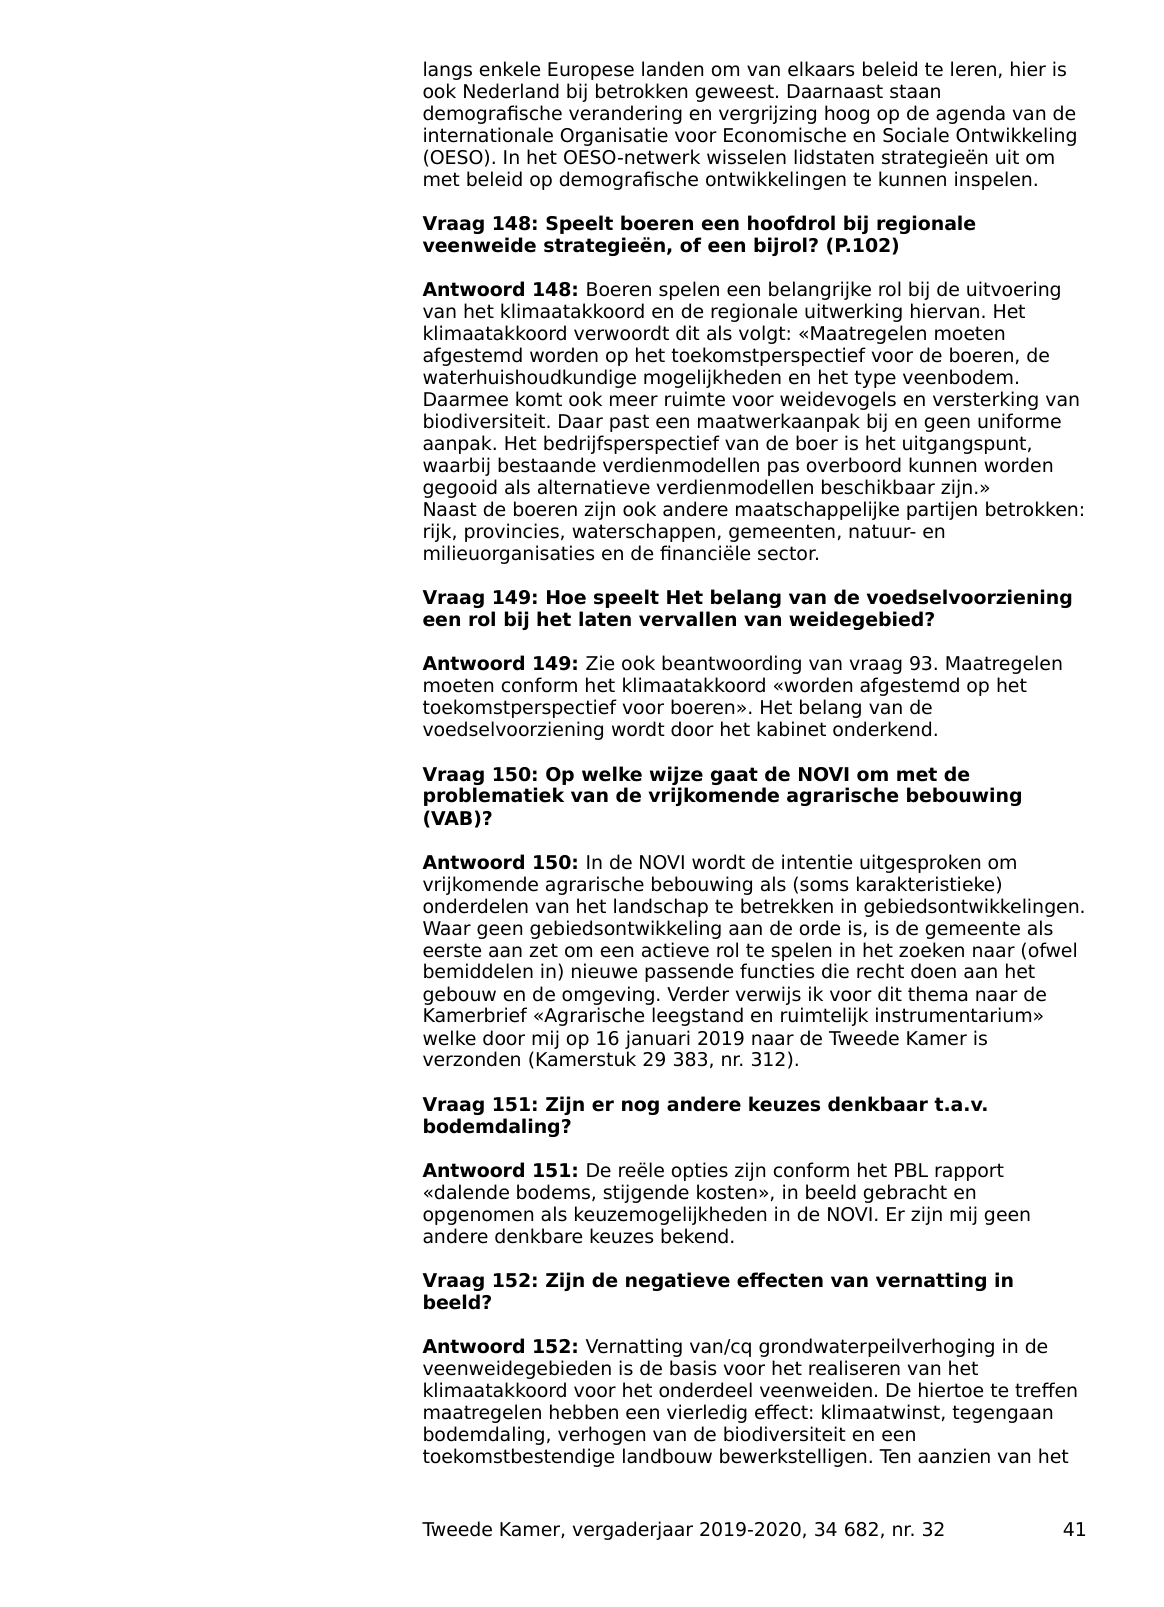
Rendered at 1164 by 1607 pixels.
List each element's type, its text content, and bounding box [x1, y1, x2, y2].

subtitle Vraag 148: Speelt boeren een hoofdrol bij regionale veenweide strategieën, of een bijrol? (P.102) [422, 213, 1087, 257]
text Antwoord 149: Zie ook beantwoording van vraag 93. Maatregelen moeten conform het klimaatakkoord «worden afgestemd op het toekomstperspectief voor boeren». Het belang van de voedselvoorziening wordt door het kabinet onderkend. [422, 653, 1087, 741]
subtitle Vraag 150: Op welke wijze gaat de NOVI om met de problematiek van de vrijkomende agrarische bebouwing (VAB)? [422, 763, 1087, 829]
text langs enkele Europese landen om van elkaars beleid te leren, hier is ook Nederland bij betrokken geweest. Daarnaast staan demografische verandering en vergrijzing hoog op de agenda van de internationale Organisatie voor Economische en Sociale Ontwikkeling (OESO). In het OESO-netwerk wisselen lidstaten strategieën uit om met beleid op demografische ontwikkelingen te kunnen inspelen. [422, 59, 1087, 191]
subtitle Vraag 151: Zijn er nog andere keuzes denkbaar t.a.v. bodemdaling? [422, 1093, 1087, 1137]
text Antwoord 151: De reële opties zijn conform het PBL rapport «dalende bodems, stijgende kosten», in beeld gebracht en opgenomen als keuzemogelijkheden in de NOVI. Er zijn mij geen andere denkbare keuzes bekend. [422, 1160, 1087, 1248]
text Antwoord 148: Boeren spelen een belangrijke rol bij de uitvoering van het klimaatakkoord en de regionale uitwerking hiervan. Het klimaatakkoord verwoordt dit als volgt: «Maatregelen moeten afgestemd worden op het toekomstperspectief voor de boeren, de waterhuishoudkundige mogelijkheden en het type veenbodem. Daarmee komt ook meer ruimte voor weidevogels en versterking van biodiversiteit. Daar past een maatwerkaanpak bij en geen uniforme aanpak. Het bedrijfsperspectief van de boer is het uitgangspunt, waarbij bestaande verdienmodellen pas overboord kunnen worden gegooid als alternatieve verdienmodellen beschikbaar zijn.» [422, 279, 1087, 499]
text Antwoord 152: Vernatting van/cq grondwaterpeilverhoging in de veenweidegebieden is de basis voor het realiseren van het klimaatakkoord voor het onderdeel veenweiden. De hiertoe te treffen maatregelen hebben een vierledig effect: klimaatwinst, tegengaan bodemdaling, verhogen van de biodiversiteit en een toekomstbestendige landbouw bewerkstelligen. Ten aanzien van het [422, 1336, 1087, 1468]
text Naast de boeren zijn ook andere maatschappelijke partijen betrokken: rijk, provincies, waterschappen, gemeenten, natuur- en milieuorganisaties en de financiële sector. [422, 499, 1087, 565]
subtitle Vraag 152: Zijn de negatieve effecten van vernatting in beeld? [422, 1270, 1087, 1314]
subtitle Vraag 149: Hoe speelt Het belang van de voedselvoorziening een rol bij het laten vervallen van weidegebied? [422, 587, 1087, 631]
text Antwoord 150: In de NOVI wordt de intentie uitgesproken om vrijkomende agrarische bebouwing als (soms karakteristieke) onderdelen van het landschap te betrekken in gebiedsontwikkelingen. Waar geen gebiedsontwikkeling aan de orde is, is de gemeente als eerste aan zet om een actieve rol te spelen in het zoeken naar (ofwel bemiddelen in) nieuwe passende functies die recht doen aan het gebouw en de omgeving. Verder verwijs ik voor dit thema naar de Kamerbrief «Agrarische leegstand en ruimtelijk instrumentarium» welke door mij op 16 januari 2019 naar de Tweede Kamer is verzonden (Kamerstuk 29 383, nr. 312). [422, 852, 1087, 1071]
